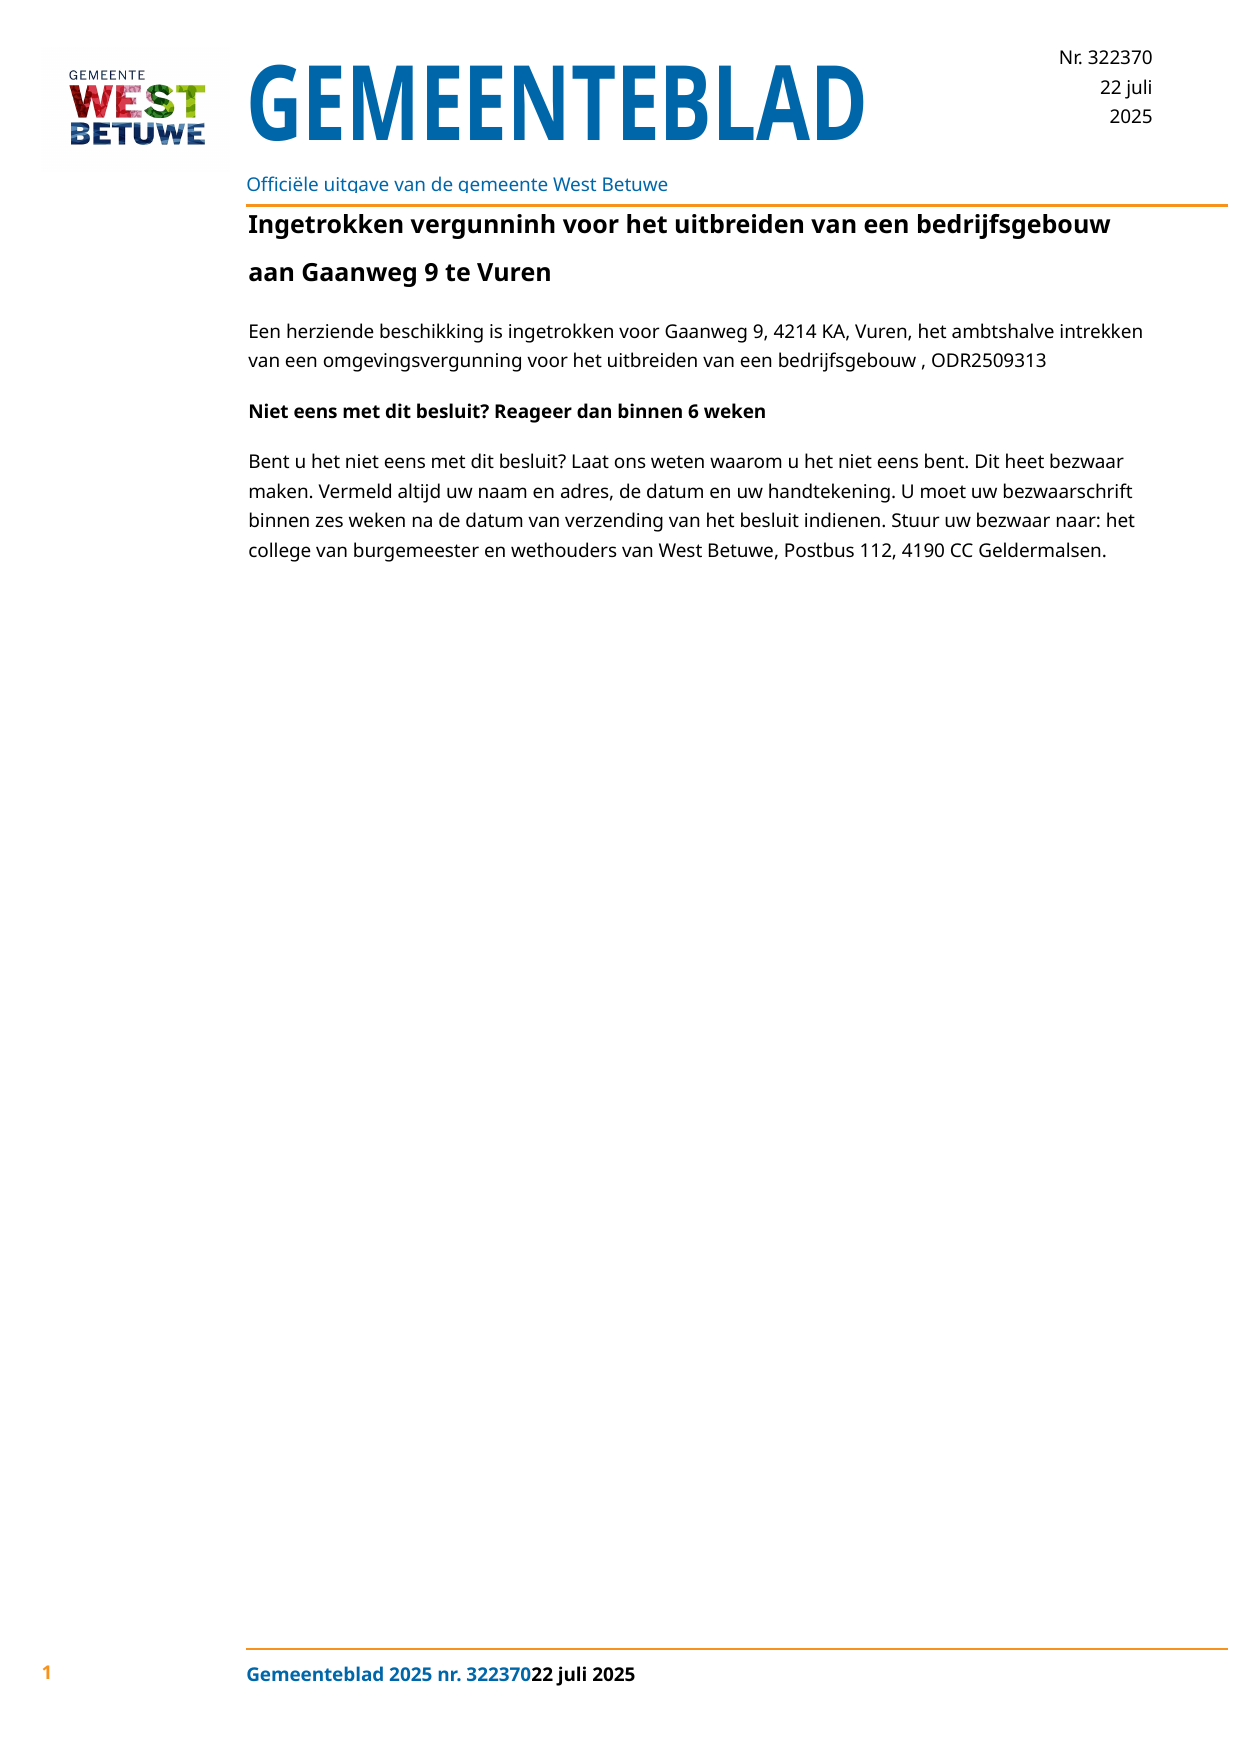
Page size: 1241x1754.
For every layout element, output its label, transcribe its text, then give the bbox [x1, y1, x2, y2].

text Bent u het niet eens met dit besluit? Laat ons weten waarom u het niet eens bent. Dit heet bezwaar maken. Vermeld altijd uw naam en adres, de datum en uw handtekening. U moet uw bezwaarschrift binnen zes weken na de datum van verzending van het besluit indienen. Stuur uw bezwaar naar: het college van burgemeester en wethouders van West Betuwe, Postbus 112, 4190 CC Geldermalsen. [248, 448, 1152, 563]
text Ingetrokken vergunninh voor het uitbreiden van een bedrijfsgebouw aan Gaanweg 9 te Vuren [248, 207, 1152, 288]
picture [41, 47, 231, 172]
text Een herziende beschikking is ingetrokken voor Gaanweg 9, 4214 KA, Vuren, het ambtshalve intrekken van een omgevingsvergunning voor het uitbreiden van een bedrijfsgebouw , ODR2509313 [248, 318, 1152, 373]
text Niet eens met dit besluit? Reageer dan binnen 6 weken [248, 398, 1152, 424]
